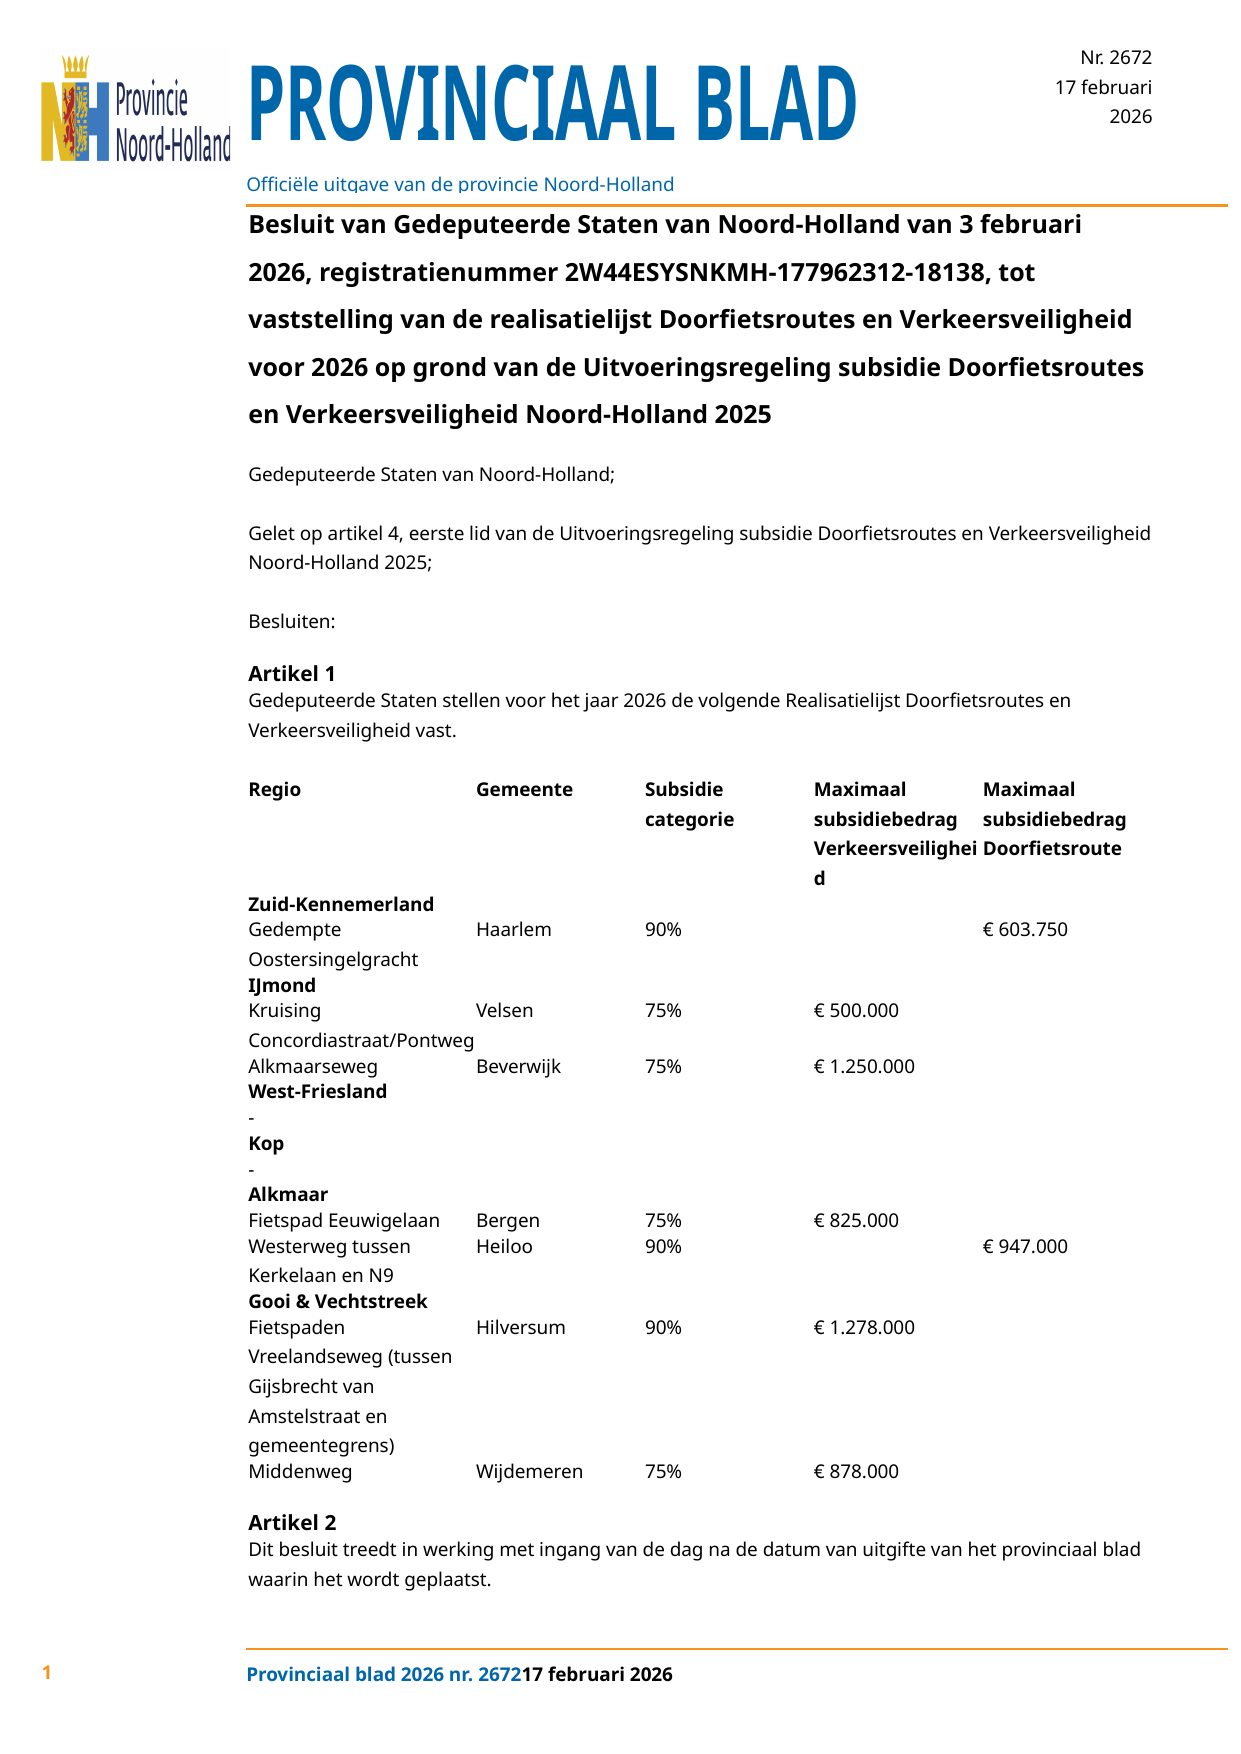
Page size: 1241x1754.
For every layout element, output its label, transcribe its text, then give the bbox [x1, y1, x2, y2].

table_cell [814, 1156, 983, 1182]
text Dit besluit treedt in werking met ingang van de dag na de datum van uitgifte van het provinciaal blad waarin het wordt geplaatst. [248, 1536, 1152, 1592]
table_header Subsidie categorie [645, 776, 814, 891]
table_cell 90% [645, 1233, 814, 1288]
table_cell [983, 1079, 1152, 1104]
text Artikel 2 [248, 1508, 1152, 1536]
table_cell [814, 972, 983, 998]
table_cell Kruising Concordiastraat/Pontweg [248, 998, 476, 1053]
table_cell - [248, 1156, 476, 1182]
table_cell 75% [645, 998, 814, 1053]
table_cell [814, 1182, 983, 1207]
table_cell [476, 1288, 645, 1314]
table_cell [476, 891, 645, 917]
text Artikel 1 [248, 659, 1152, 687]
table_cell - [248, 1104, 476, 1130]
table_cell [476, 1079, 645, 1104]
table_cell West-Friesland [248, 1079, 476, 1104]
table_cell [983, 1458, 1152, 1484]
table_cell 90% [645, 917, 814, 972]
table_cell [814, 1104, 983, 1130]
table_header Regio [248, 776, 476, 891]
table_cell € 947.000 [983, 1233, 1152, 1288]
table_cell Heiloo [476, 1233, 645, 1288]
table_cell € 500.000 [814, 998, 983, 1053]
table_cell Kop [248, 1130, 476, 1156]
table_cell [983, 1053, 1152, 1079]
table_cell [476, 1130, 645, 1156]
table_header Maximaal subsidiebedrag Doorfietsroute [983, 776, 1152, 891]
table_cell [645, 1104, 814, 1130]
table_cell [983, 1207, 1152, 1233]
table_cell Alkmaarseweg [248, 1053, 476, 1079]
table_header Gemeente [476, 776, 645, 891]
table_cell [814, 891, 983, 917]
table_header Maximaal subsidiebedrag Verkeersveiligheid [814, 776, 983, 891]
table_cell [983, 891, 1152, 917]
table_cell [476, 1104, 645, 1130]
table_cell Middenweg [248, 1458, 476, 1484]
table_cell [645, 891, 814, 917]
table_cell Velsen [476, 998, 645, 1053]
text Besluit van Gedeputeerde Staten van Noord-Holland van 3 februari 2026, registratienummer 2W44ESYSNKMH-177962312-18138, tot vaststelling van de realisatielijst Doorfietsroutes en Verkeersveiligheid voor 2026 op grond van de Uitvoeringsregeling subsidie Doorfietsroutes en Verkeersveiligheid Noord-Holland 2025 [248, 207, 1152, 431]
table_cell [645, 1156, 814, 1182]
table_cell [983, 998, 1152, 1053]
table_cell [814, 1079, 983, 1104]
table_cell Beverwijk [476, 1053, 645, 1079]
table_cell Westerweg tussen Kerkelaan en N9 [248, 1233, 476, 1288]
table_cell Hilversum [476, 1314, 645, 1458]
table_cell [476, 972, 645, 998]
picture [41, 47, 231, 172]
table_cell [645, 1130, 814, 1156]
text Gedeputeerde Staten van Noord-Holland; [248, 461, 1152, 486]
table_cell [814, 917, 983, 972]
table_cell [983, 972, 1152, 998]
table_cell Wijdemeren [476, 1458, 645, 1484]
table_cell € 1.278.000 [814, 1314, 983, 1458]
table_cell [983, 1104, 1152, 1130]
table_cell Gedempte Oostersingelgracht [248, 917, 476, 972]
table_cell Fietspaden Vreelandseweg (tussen Gijsbrecht van Amstelstraat en gemeentegrens) [248, 1314, 476, 1458]
table_cell € 878.000 [814, 1458, 983, 1484]
table_cell Alkmaar [248, 1182, 476, 1207]
table_cell Zuid-Kennemerland [248, 891, 476, 917]
table_cell Haarlem [476, 917, 645, 972]
table_cell € 1.250.000 [814, 1053, 983, 1079]
table_cell [983, 1182, 1152, 1207]
table_cell [476, 1156, 645, 1182]
table_cell € 603.750 [983, 917, 1152, 972]
table_cell 75% [645, 1053, 814, 1079]
table_cell [983, 1314, 1152, 1458]
table_cell [983, 1156, 1152, 1182]
table_cell IJmond [248, 972, 476, 998]
table_cell [645, 1079, 814, 1104]
table_cell [645, 1288, 814, 1314]
table_cell [814, 1288, 983, 1314]
table_cell [983, 1130, 1152, 1156]
table_cell € 825.000 [814, 1207, 983, 1233]
text Besluiten: [248, 609, 1152, 634]
table_cell 90% [645, 1314, 814, 1458]
table_cell [645, 972, 814, 998]
table_cell 75% [645, 1458, 814, 1484]
table_cell [814, 1130, 983, 1156]
table_cell Fietspad Eeuwigelaan [248, 1207, 476, 1233]
table_cell [645, 1182, 814, 1207]
table_cell Gooi & Vechtstreek [248, 1288, 476, 1314]
table_cell [476, 1182, 645, 1207]
text Gedeputeerde Staten stellen voor het jaar 2026 de volgende Realisatielijst Doorfietsroutes en Verkeersveiligheid vast. [248, 687, 1152, 743]
table_cell 75% [645, 1207, 814, 1233]
table_cell Bergen [476, 1207, 645, 1233]
table_cell [983, 1288, 1152, 1314]
text Gelet op artikel 4, eerste lid van de Uitvoeringsregeling subsidie Doorfietsroutes en Verkeersveiligheid Noord-Holland 2025; [248, 520, 1152, 575]
table_cell [814, 1233, 983, 1288]
